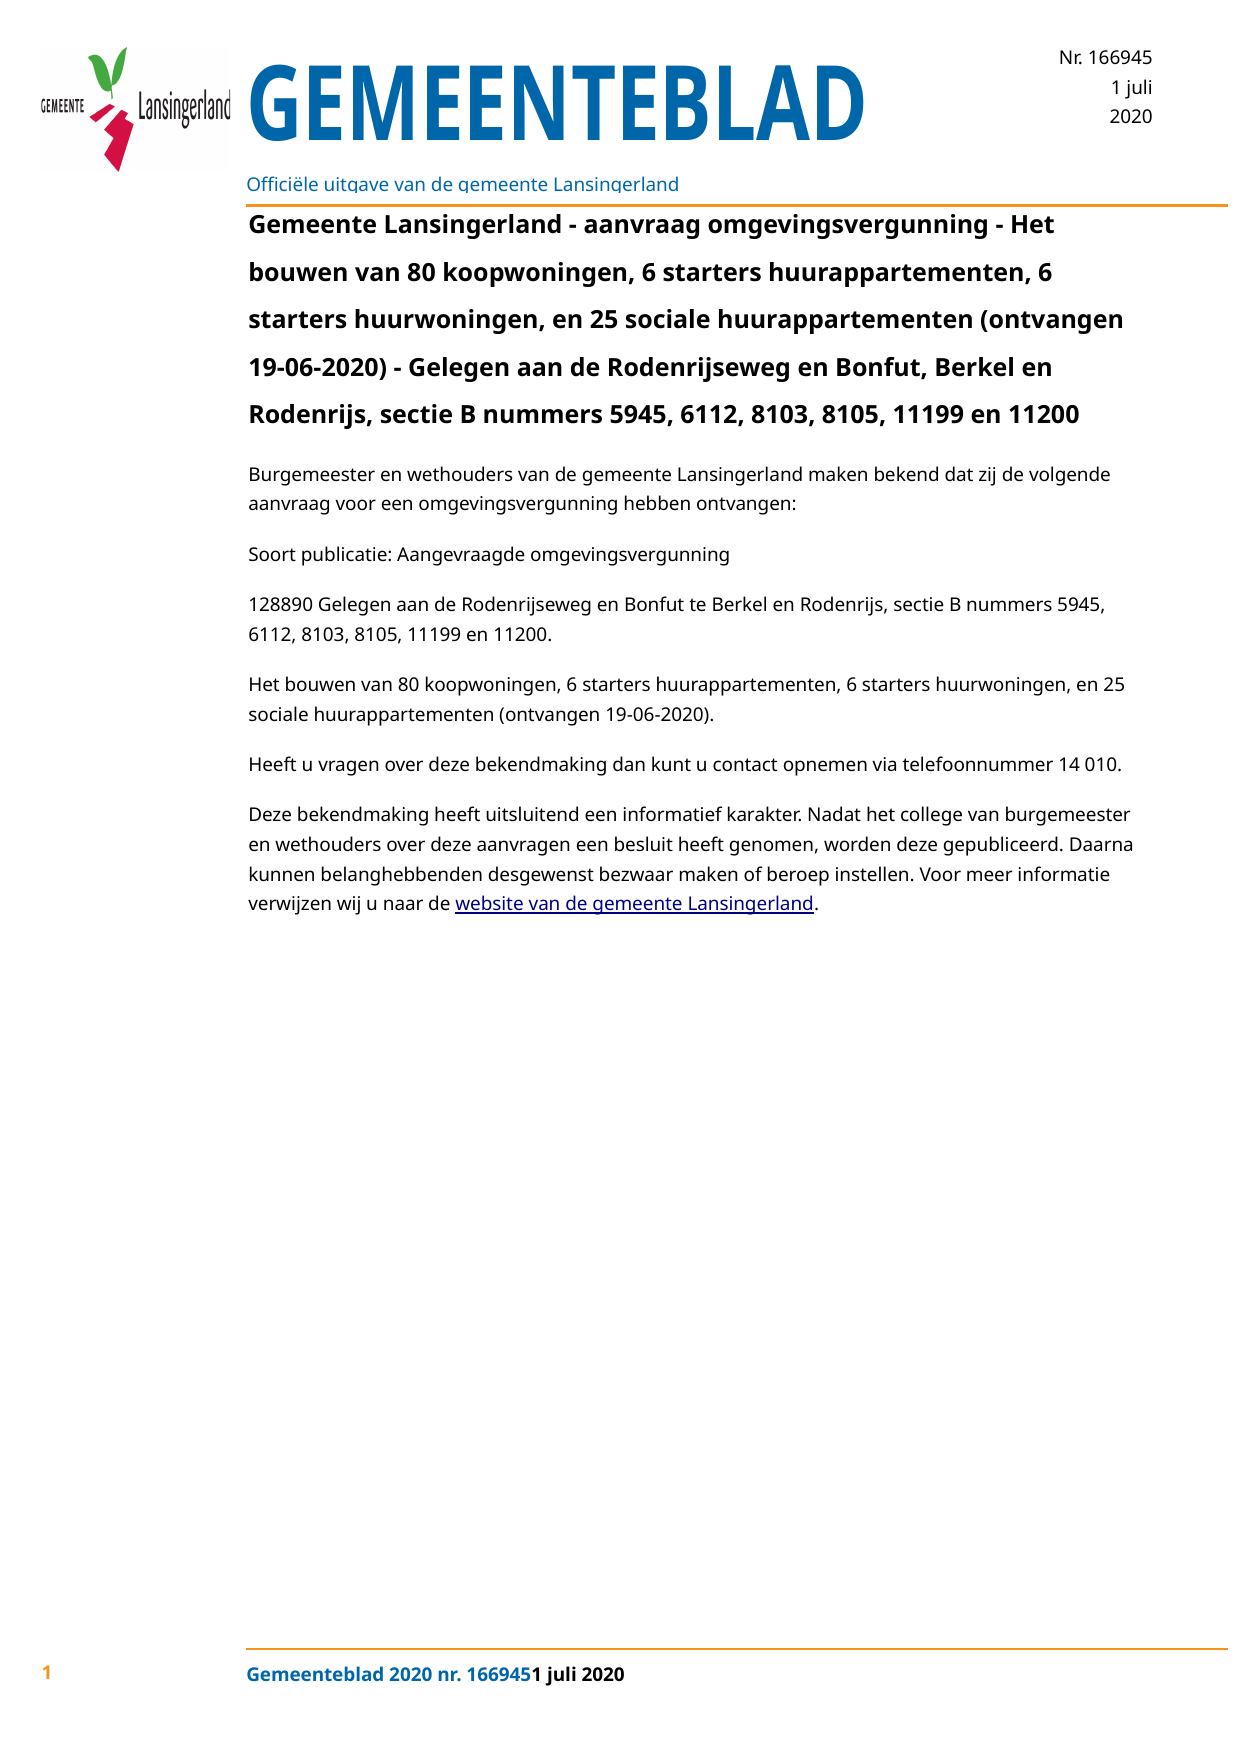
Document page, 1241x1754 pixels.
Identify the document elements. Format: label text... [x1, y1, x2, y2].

text Deze bekendmaking heeft uitsluitend een informatief karakter. Nadat het college van burgemeester en wethouders over deze aanvragen een besluit heeft genomen, worden deze gepubliceerd. Daarna kunnen belanghebbenden desgewenst bezwaar maken of beroep instellen. Voor meer informatie verwijzen wij u naar de website van de gemeente Lansingerland. [248, 802, 1152, 916]
text 128890 Gelegen aan de Rodenrijseweg en Bonfut te Berkel en Rodenrijs, sectie B nummers 5945, 6112, 8103, 8105, 11199 en 11200. [248, 591, 1152, 646]
text Soort publicatie: Aangevraagde omgevingsvergunning [248, 541, 1152, 566]
text Heeft u vragen over deze bekendmaking dan kunt u contact opnemen via telefoonnummer 14 010. [248, 751, 1152, 777]
text Het bouwen van 80 koopwoningen, 6 starters huurappartementen, 6 starters huurwoningen, en 25 sociale huurappartementen (ontvangen 19-06-2020). [248, 671, 1152, 726]
text Gemeente Lansingerland - aanvraag omgevingsvergunning - Het bouwen van 80 koopwoningen, 6 starters huurappartementen, 6 starters huurwoningen, en 25 sociale huurappartementen (ontvangen 19-06-2020) - Gelegen aan de Rodenrijseweg en Bonfut, Berkel en Rodenrijs, sectie B nummers 5945, 6112, 8103, 8105, 11199 en 11200 [248, 207, 1152, 431]
text Burgemeester en wethouders van de gemeente Lansingerland maken bekend dat zij de volgende aanvraag voor een omgevingsvergunning hebben ontvangen: [248, 461, 1152, 516]
picture [41, 47, 231, 172]
